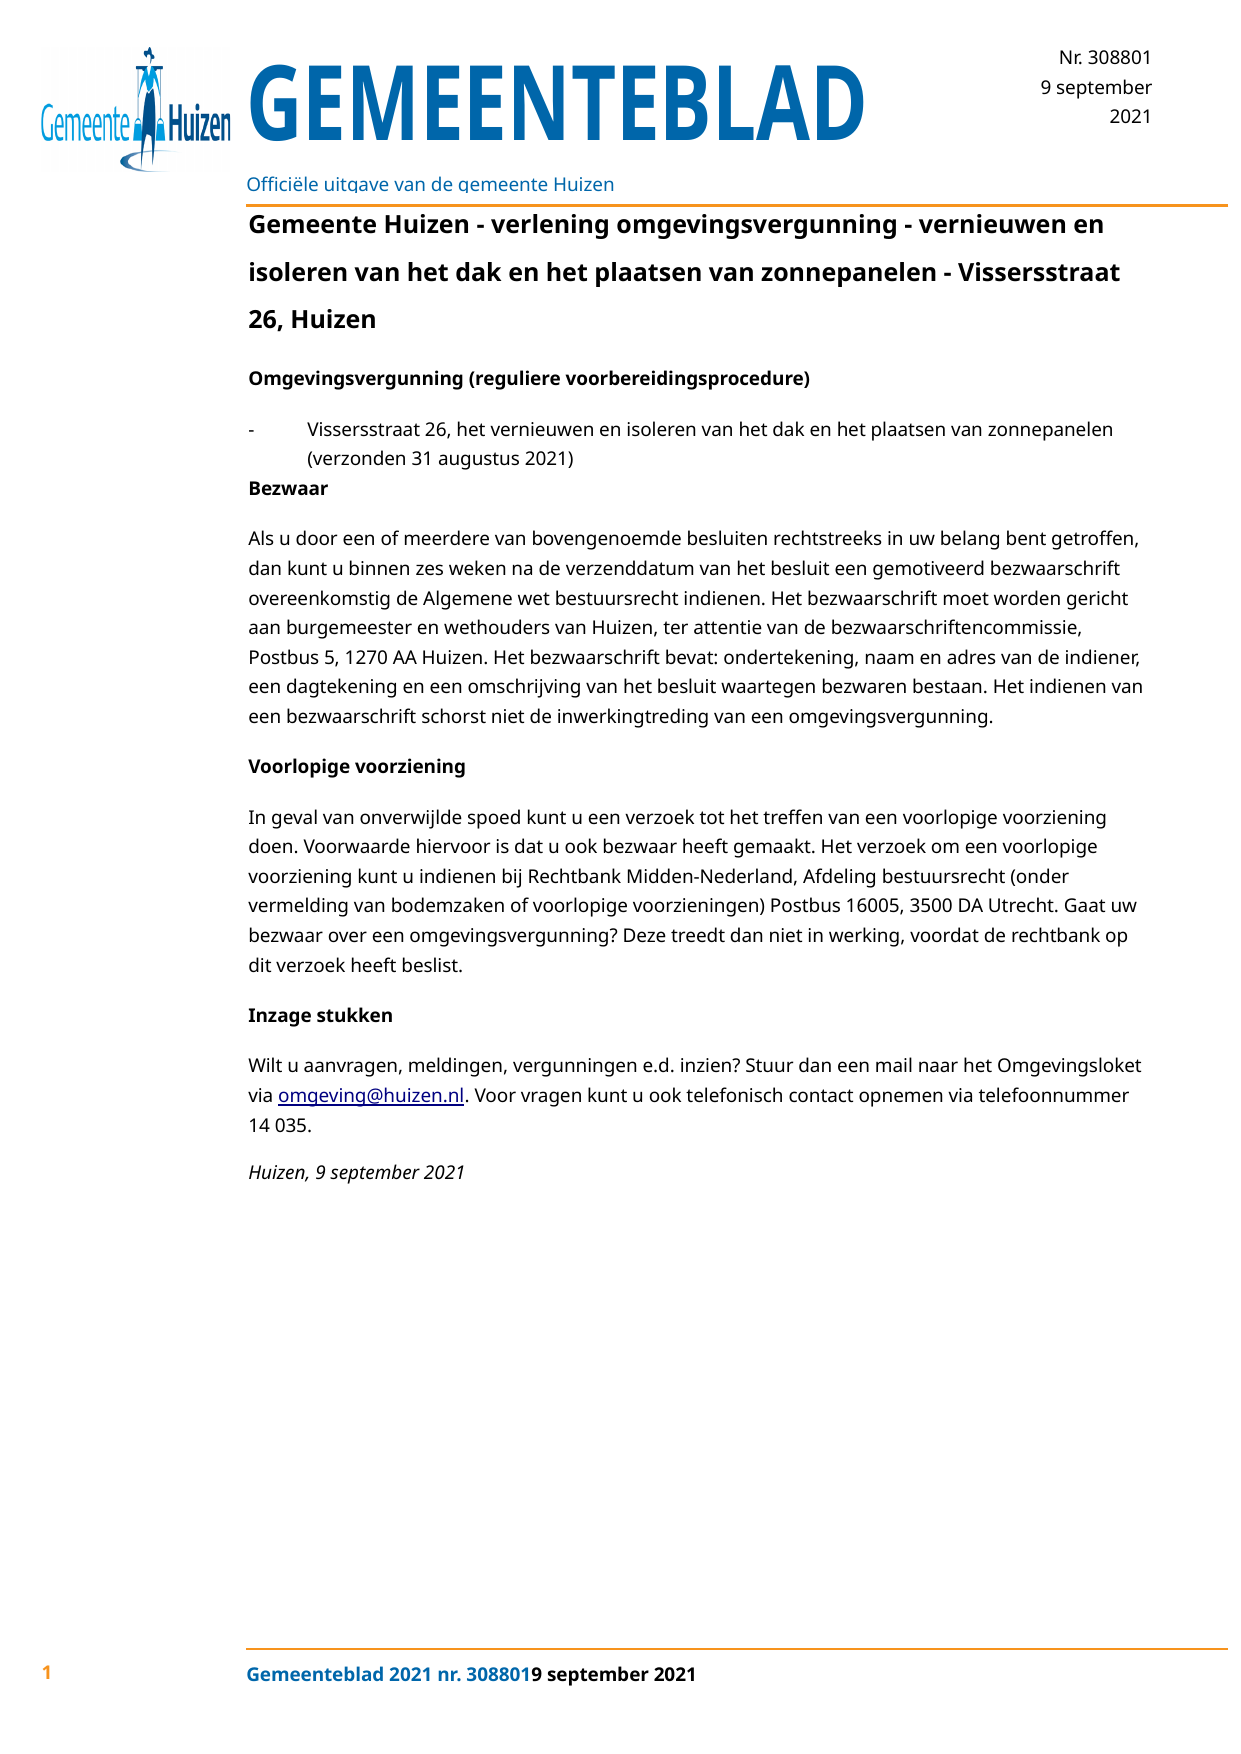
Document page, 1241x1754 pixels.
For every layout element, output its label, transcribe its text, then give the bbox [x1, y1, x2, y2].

text Omgevingsvergunning (reguliere voorbereidingsprocedure) [248, 366, 1152, 391]
list Vissersstraat 26, het vernieuwen en isoleren van het dak en het plaatsen van zonnepanelen (verzonden 31 augustus 2021) [248, 416, 1152, 471]
text Gemeente Huizen - verlening omgevingsvergunning - vernieuwen en isoleren van het dak en het plaatsen van zonnepanelen - Vissersstraat 26, Huizen [248, 207, 1152, 336]
picture [41, 47, 231, 172]
text Als u door een of meerdere van bovengenoemde besluiten rechtstreeks in uw belang bent getroffen, dan kunt u binnen zes weken na de verzenddatum van het besluit een gemotiveerd bezwaarschrift overeenkomstig de Algemene wet bestuursrecht indienen. Het bezwaarschrift moet worden gericht aan burgemeester en wethouders van Huizen, ter attentie van de bezwaarschriftencommissie, Postbus 5, 1270 AA Huizen. Het bezwaarschrift bevat: ondertekening, naam en adres van de indiener, een dagtekening en een omschrijving van het besluit waartegen bezwaren bestaan. Het indienen van een bezwaarschrift schorst niet de inwerkingtreding van een omgevingsvergunning. [248, 526, 1152, 729]
text Voorlopige voorziening [248, 753, 1152, 779]
text In geval van onverwijlde spoed kunt u een verzoek tot het treffen van een voorlopige voorziening doen. Voorwaarde hiervoor is dat u ook bezwaar heeft gemaakt. Het verzoek om een voorlopige voorziening kunt u indienen bij Rechtbank Midden-Nederland, Afdeling bestuursrecht (onder vermelding van bodemzaken of voorlopige voorzieningen) Postbus 16005, 3500 DA Utrecht. Gaat uw bezwaar over een omgevingsvergunning? Deze treedt dan niet in werking, voordat de rechtbank op dit verzoek heeft beslist. [248, 804, 1152, 977]
text Wilt u aanvragen, meldingen, vergunningen e.d. inzien? Stuur dan een mail naar het Omgevingsloket via omgeving@huizen.nl. Voor vragen kunt u ook telefonisch contact opnemen via telefoonnummer 14 035. [248, 1053, 1152, 1137]
text Huizen, 9 september 2021 [248, 1159, 1152, 1185]
text Bezwaar [248, 475, 1152, 501]
text Inzage stukken [248, 1002, 1152, 1028]
